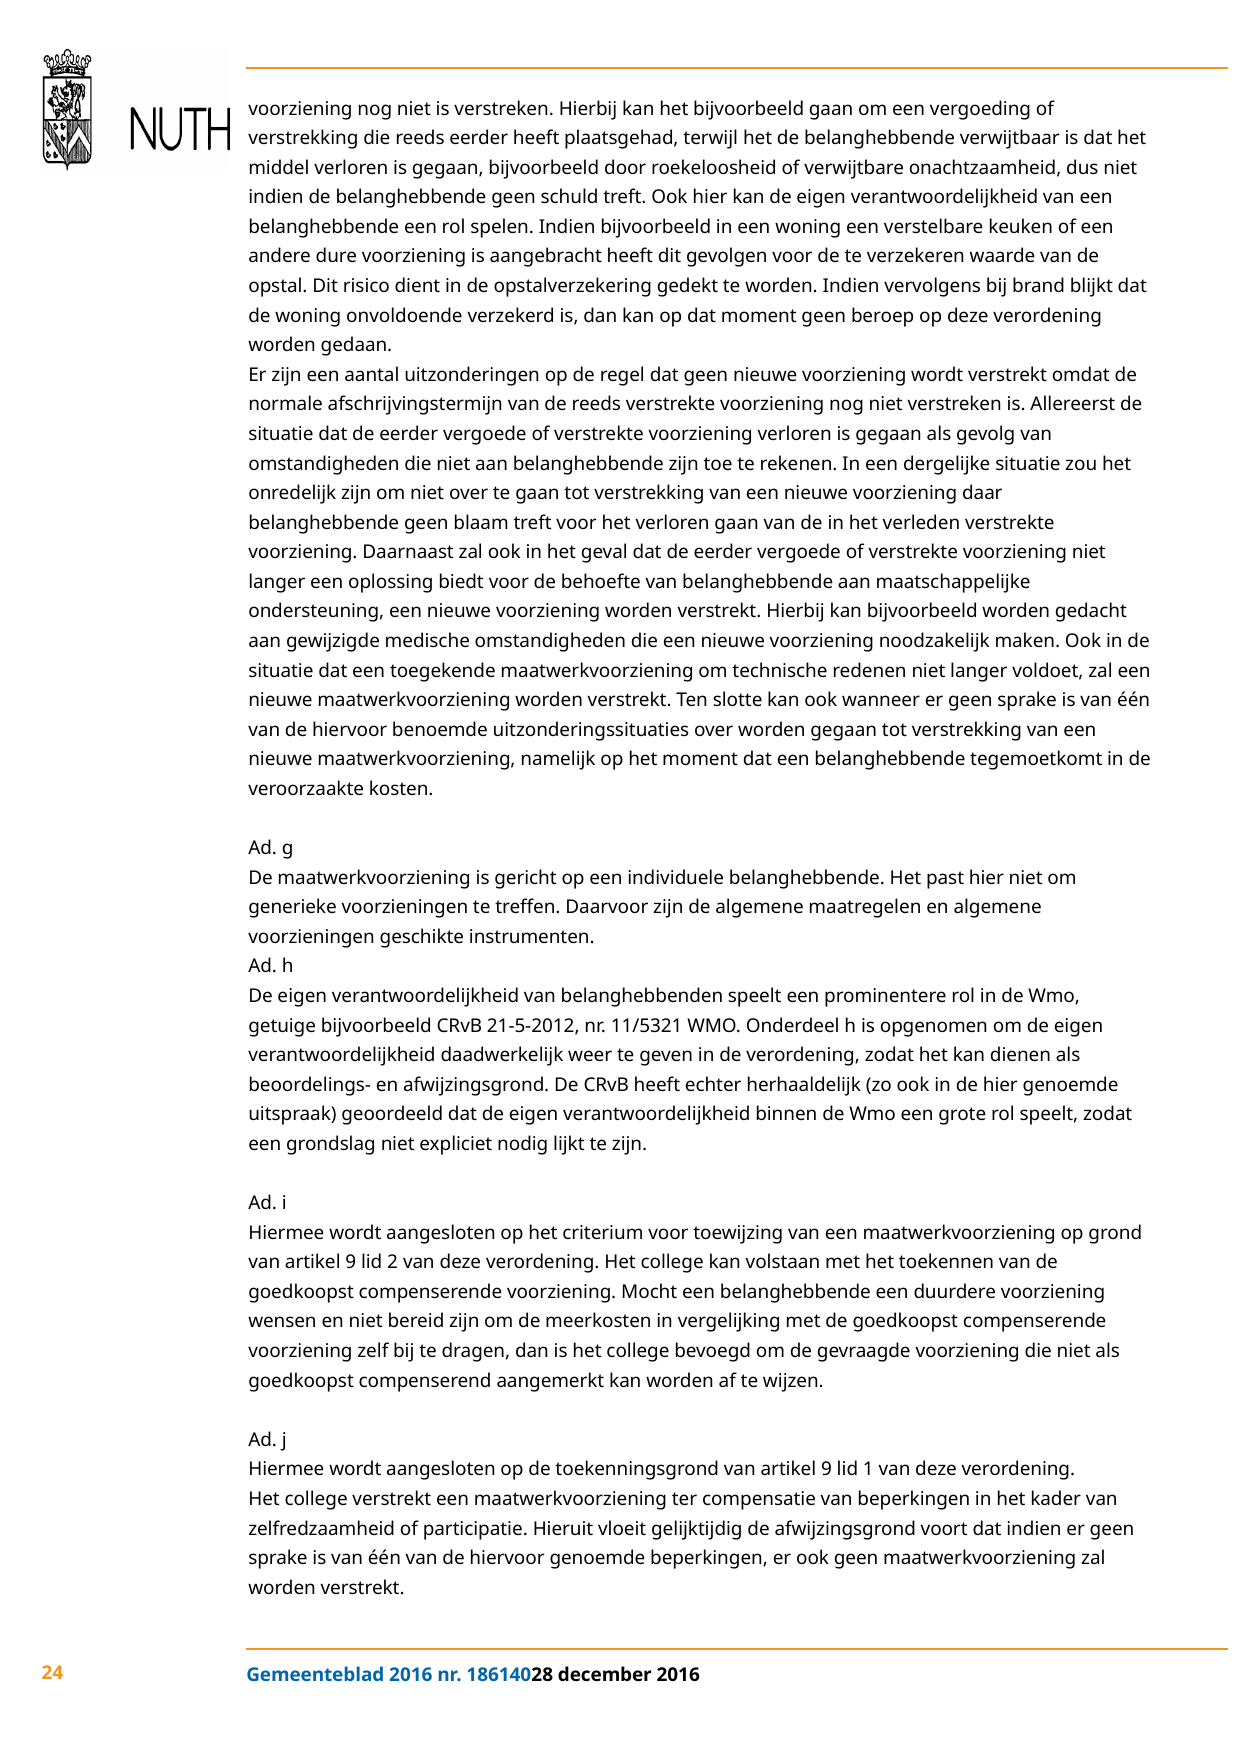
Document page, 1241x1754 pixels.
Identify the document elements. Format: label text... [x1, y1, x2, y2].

text Ad. h [248, 953, 1152, 978]
text Het college verstrekt een maatwerkvoorziening ter compensatie van beperkingen in het kader van zelfredzaamheid of participatie. Hieruit vloeit gelijktijdig de afwijzingsgrond voort dat indien er geen sprake is van één van de hiervoor genoemde beperkingen, er ook geen maatwerkvoorziening zal worden verstrekt. [248, 1485, 1152, 1600]
text Ad. i [248, 1189, 1152, 1215]
text Ad. j [248, 1426, 1152, 1452]
text voorziening nog niet is verstreken. Hierbij kan het bijvoorbeeld gaan om een vergoeding of verstrekking die reeds eerder heeft plaatsgehad, terwijl het de belanghebbende verwijtbaar is dat het middel verloren is gegaan, bijvoorbeeld door roekeloosheid of verwijtbare onachtzaamheid, dus niet indien de belanghebbende geen schuld treft. Ook hier kan de eigen verantwoordelijkheid van een belanghebbende een rol spelen. Indien bijvoorbeeld in een woning een verstelbare keuken of een andere dure voorziening is aangebracht heeft dit gevolgen voor de te verzekeren waarde van de opstal. Dit risico dient in de opstalverzekering gedekt te worden. Indien vervolgens bij brand blijkt dat de woning onvoldoende verzekerd is, dan kan op dat moment geen beroep op deze verordening worden gedaan. [248, 95, 1152, 357]
text Hiermee wordt aangesloten op de toekenningsgrond van artikel 9 lid 1 van deze verordening. [248, 1456, 1152, 1481]
text Er zijn een aantal uitzonderingen op de regel dat geen nieuwe voorziening wordt verstrekt omdat de normale afschrijvingstermijn van de reeds verstrekte voorziening nog niet verstreken is. Allereerst de situatie dat de eerder vergoede of verstrekte voorziening verloren is gegaan als gevolg van omstandigheden die niet aan belanghebbende zijn toe te rekenen. In een dergelijke situatie zou het onredelijk zijn om niet over te gaan tot verstrekking van een nieuwe voorziening daar belanghebbende geen blaam treft voor het verloren gaan van de in het verleden verstrekte voorziening. Daarnaast zal ook in het geval dat de eerder vergoede of verstrekte voorziening niet langer een oplossing biedt voor de behoefte van belanghebbende aan maatschappelijke ondersteuning, een nieuwe voorziening worden verstrekt. Hierbij kan bijvoorbeeld worden gedacht aan gewijzigde medische omstandigheden die een nieuwe voorziening noodzakelijk maken. Ook in de situatie dat een toegekende maatwerkvoorziening om technische redenen niet langer voldoet, zal een nieuwe maatwerkvoorziening worden verstrekt. Ten slotte kan ook wanneer er geen sprake is van één van de hiervoor benoemde uitzonderingssituaties over worden gegaan tot verstrekking van een nieuwe maatwerkvoorziening, namelijk op het moment dat een belanghebbende tegemoetkomt in de veroorzaakte kosten. [248, 361, 1152, 801]
picture [41, 47, 231, 172]
text Ad. g [248, 834, 1152, 860]
text De eigen verantwoordelijkheid van belanghebbenden speelt een prominentere rol in de Wmo, getuige bijvoorbeeld CRvB 21-5-2012, nr. 11/5321 WMO. Onderdeel h is opgenomen om de eigen verantwoordelijkheid daadwerkelijk weer te geven in de verordening, zodat het kan dienen als beoordelings- en afwijzingsgrond. De CRvB heeft echter herhaaldelijk (zo ook in de hier genoemde uitspraak) geoordeeld dat de eigen verantwoordelijkheid binnen de Wmo een grote rol speelt, zodat een grondslag niet expliciet nodig lijkt te zijn. [248, 982, 1152, 1156]
text Hiermee wordt aangesloten op het criterium voor toewijzing van een maatwerkvoorziening op grond van artikel 9 lid 2 van deze verordening. Het college kan volstaan met het toekennen van de goedkoopst compenserende voorziening. Mocht een belanghebbende een duurdere voorziening wensen en niet bereid zijn om de meerkosten in vergelijking met de goedkoopst compenserende voorziening zelf bij te dragen, dan is het college bevoegd om de gevraagde voorziening die niet als goedkoopst compenserend aangemerkt kan worden af te wijzen. [248, 1219, 1152, 1393]
text De maatwerkvoorziening is gericht op een individuele belanghebbende. Het past hier niet om generieke voorzieningen te treffen. Daarvoor zijn de algemene maatregelen en algemene voorzieningen geschikte instrumenten. [248, 864, 1152, 949]
